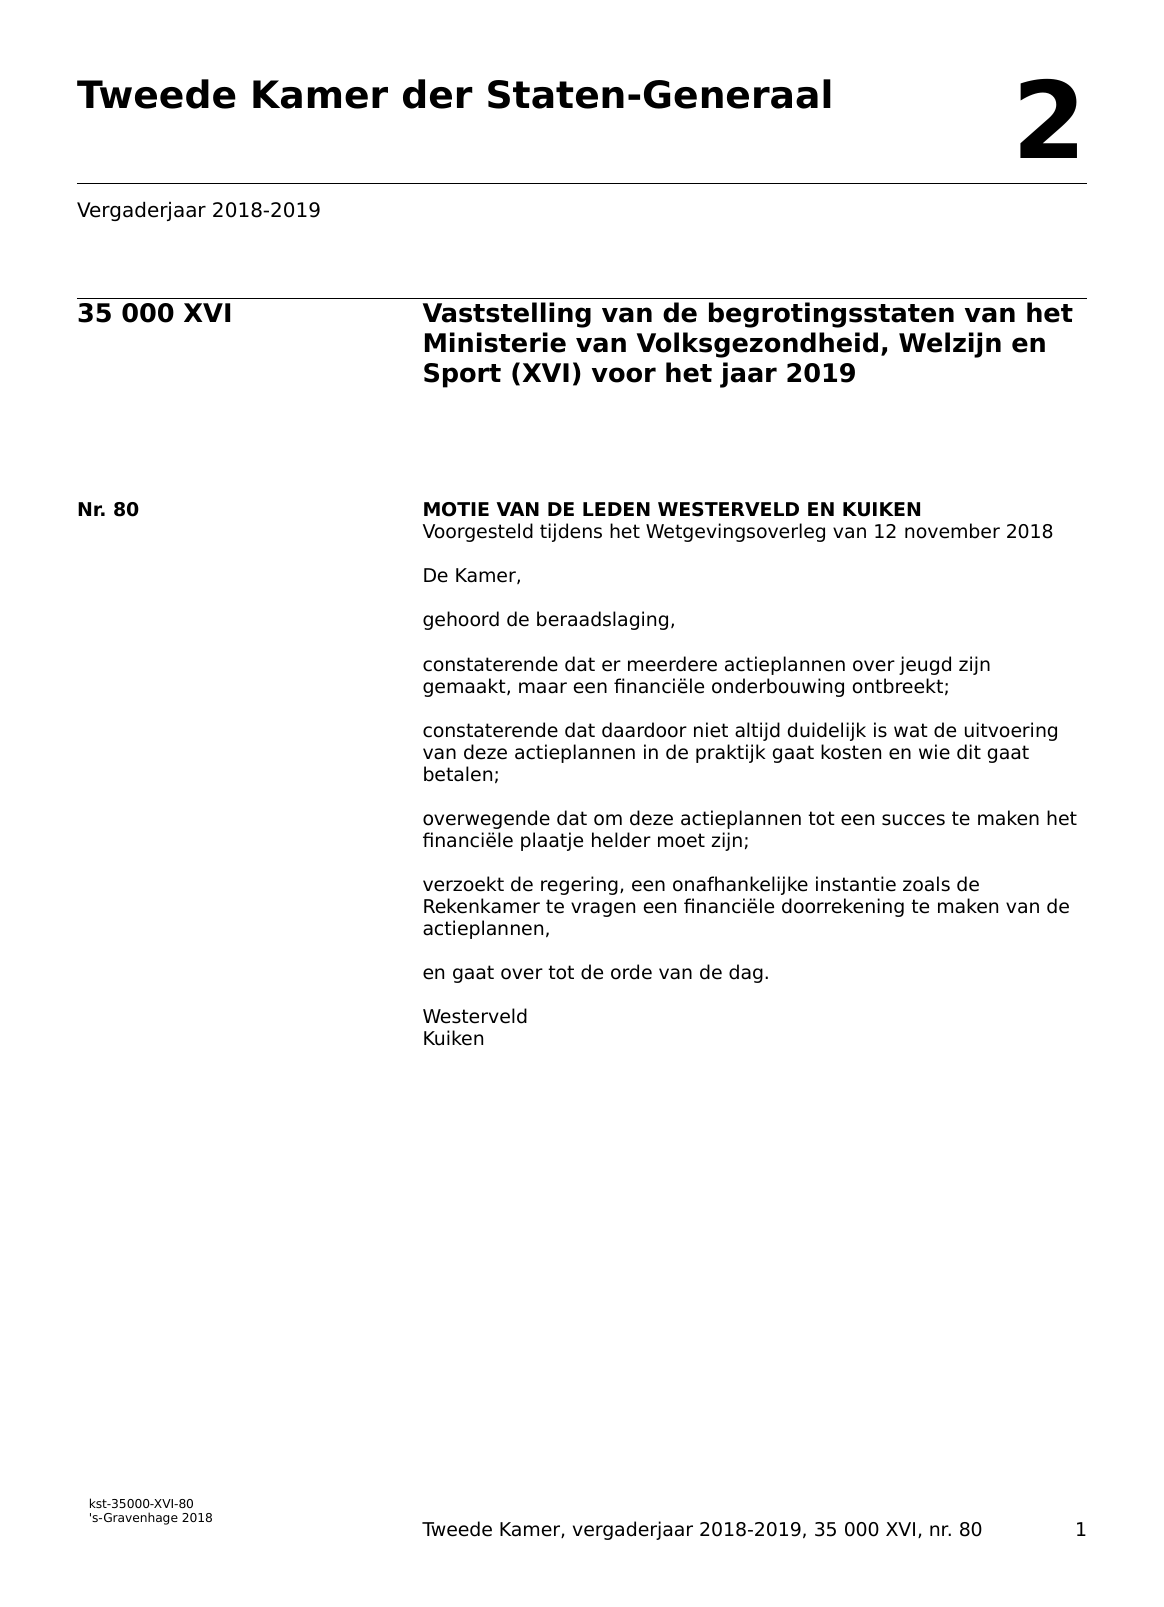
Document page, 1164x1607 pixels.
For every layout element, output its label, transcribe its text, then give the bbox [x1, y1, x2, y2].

text overwegende dat om deze actieplannen tot een succes te maken het financiële plaatje helder moet zijn; [422, 808, 1087, 852]
text gehoord de beraadslaging, [422, 609, 1087, 631]
subtitle Nr. 80 MOTIE VAN DE LEDEN WESTERVELD EN KUIKEN [77, 499, 1087, 521]
text Voorgesteld tijdens het Wetgevingsoverleg van 12 november 2018 [422, 521, 1087, 543]
text Kuiken [422, 1028, 1087, 1050]
text verzoekt de regering, een onafhankelijke instantie zoals de Rekenkamer te vragen een financiële doorrekening te maken van de actieplannen, [422, 874, 1087, 940]
text constaterende dat er meerdere actieplannen over jeugd zijn gemaakt, maar een financiële onderbouwing ontbreekt; [422, 653, 1087, 697]
subtitle 35 000 XVI Vaststelling van de begrotingsstaten van het Ministerie van Volksgezondheid, Welzijn en Sport (XVI) voor het jaar 2019 [77, 299, 1087, 388]
text kst-35000-XVI-80 [88, 1497, 323, 1511]
text en gaat over tot de orde van de dag. [422, 962, 1087, 984]
table_header Tweede Kamer der Staten-Generaal [77, 59, 886, 183]
text De Kamer, [422, 565, 1087, 587]
text Westerveld [422, 1006, 1087, 1028]
text 's-Gravenhage 2018 [88, 1511, 323, 1525]
table_header 2 [886, 59, 1087, 183]
table_cell Vergaderjaar 2018-2019 [77, 184, 1087, 298]
text constaterende dat daardoor niet altijd duidelijk is wat de uitvoering van deze actieplannen in de praktijk gaat kosten en wie dit gaat betalen; [422, 720, 1087, 786]
